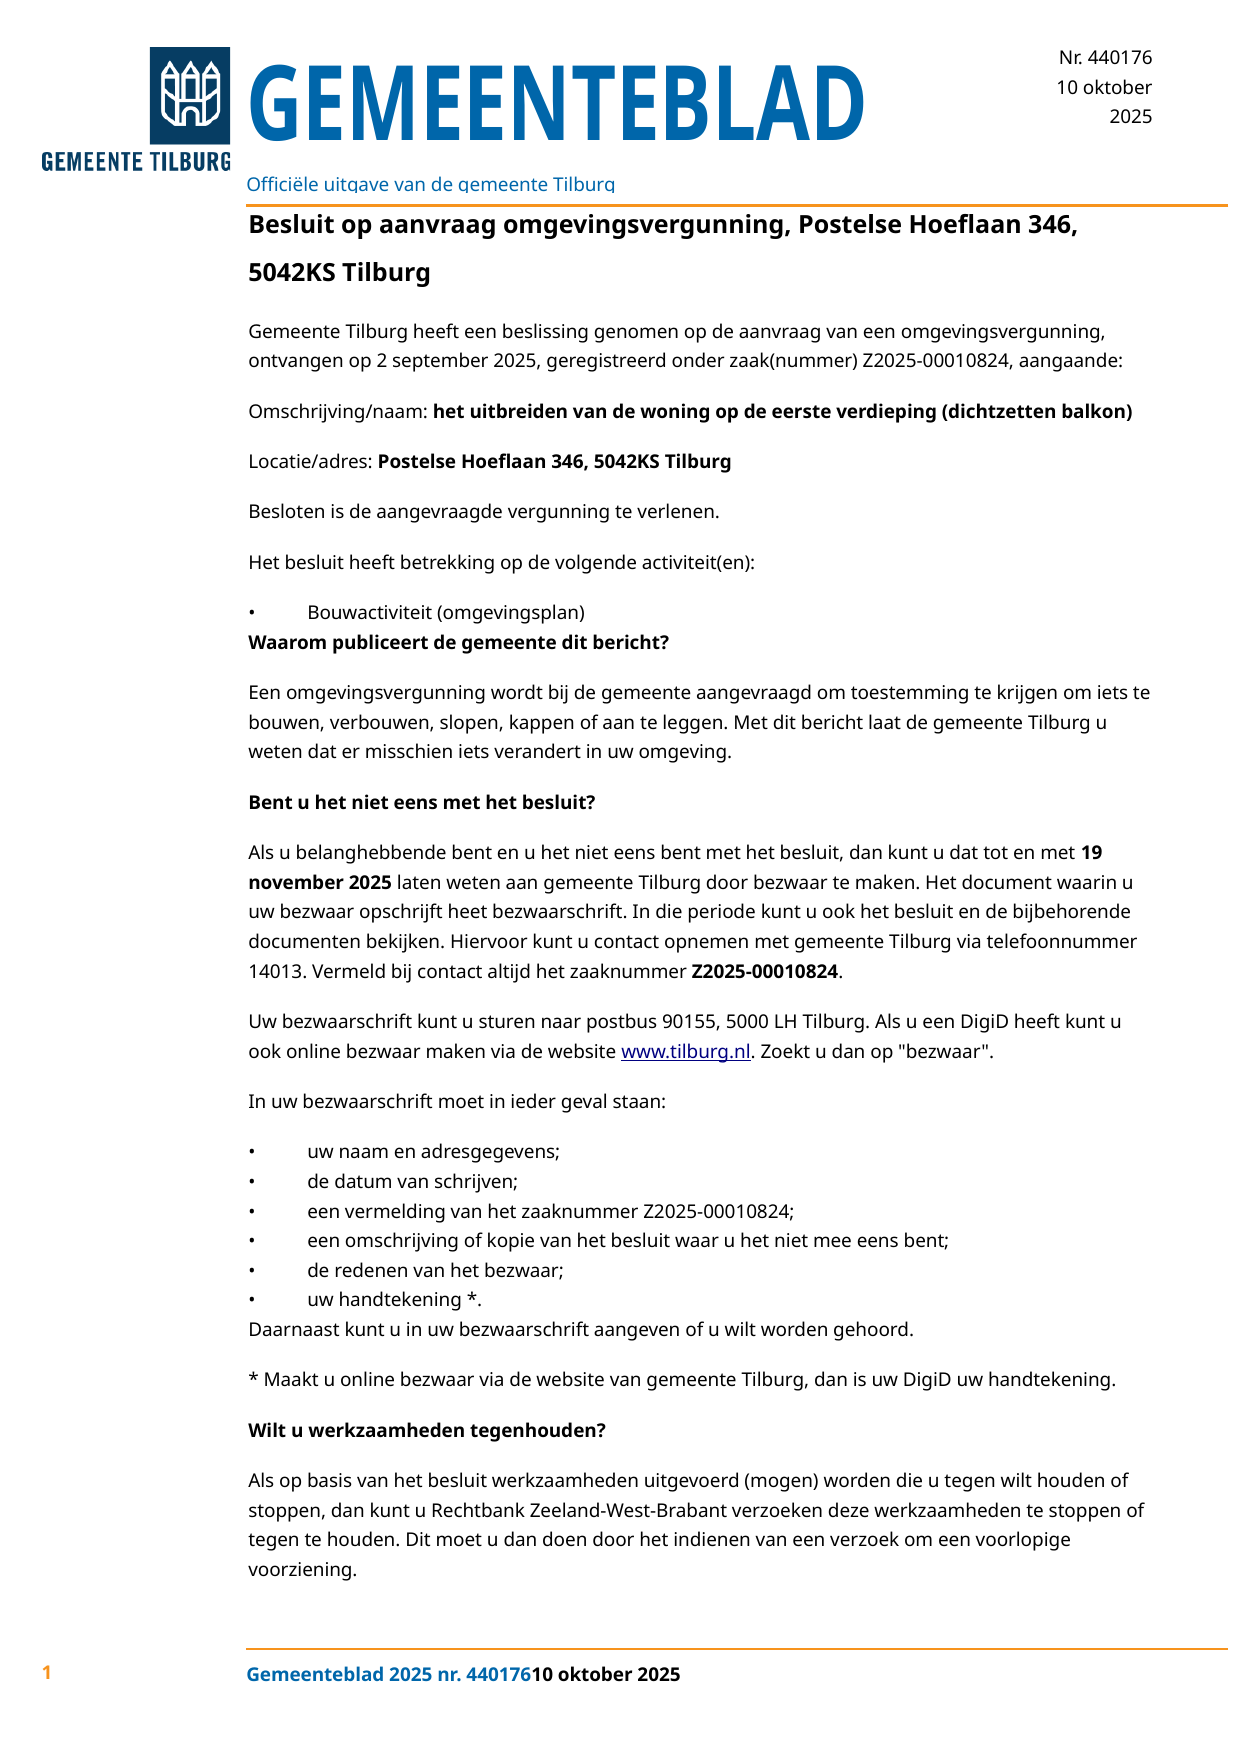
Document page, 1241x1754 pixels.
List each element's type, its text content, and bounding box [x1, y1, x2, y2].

list de redenen van het bezwaar; [248, 1257, 1152, 1283]
text Het besluit heeft betrekking op de volgende activiteit(en): [248, 549, 1152, 575]
text In uw bezwaarschrift moet in ieder geval staan: [248, 1088, 1152, 1114]
text Als u belanghebbende bent en u het niet eens bent met het besluit, dan kunt u dat tot en met 19 november 2025 laten weten aan gemeente Tilburg door bezwaar te maken. Het document waarin u uw bezwaar opschrijft heet bezwaarschrift. In die periode kunt u ook het besluit en de bijbehorende documenten bekijken. Hiervoor kunt u contact opnemen met gemeente Tilburg via telefoonnummer 14013. Vermeld bij contact altijd het zaaknummer Z2025-00010824. [248, 839, 1152, 984]
text Besluit op aanvraag omgevingsvergunning, Postelse Hoeflaan 346, 5042KS Tilburg [248, 207, 1152, 288]
text * Maakt u online bezwaar via de website van gemeente Tilburg, dan is uw DigiD uw handtekening. [248, 1367, 1152, 1392]
text Uw bezwaarschrift kunt u sturen naar postbus 90155, 5000 LH Tilburg. Als u een DigiD heeft kunt u ook online bezwaar maken via de website www.tilburg.nl. Zoekt u dan op "bezwaar". [248, 1008, 1152, 1064]
list de datum van schrijven; [248, 1168, 1152, 1194]
list uw handtekening *. [248, 1287, 1152, 1312]
picture [41, 47, 231, 172]
text Als op basis van het besluit werkzaamheden uitgevoerd (mogen) worden die u tegen wilt houden of stoppen, dan kunt u Rechtbank Zeeland-West-Brabant verzoeken deze werkzaamheden te stoppen of tegen te houden. Dit moet u dan doen door het indienen van een verzoek om een voorlopige voorziening. [248, 1467, 1152, 1582]
list uw naam en adresgegevens; [248, 1139, 1152, 1164]
text Bent u het niet eens met het besluit? [248, 789, 1152, 815]
text Locatie/adres: Postelse Hoeflaan 346, 5042KS Tilburg [248, 448, 1152, 474]
list Bouwactiviteit (omgevingsplan) [248, 599, 1152, 625]
text Besloten is de aangevraagde vergunning te verlenen. [248, 499, 1152, 524]
text Een omgevingsvergunning wordt bij de gemeente aangevraagd om toestemming te krijgen om iets te bouwen, verbouwen, slopen, kappen of aan te leggen. Met dit bericht laat de gemeente Tilburg u weten dat er misschien iets verandert in uw omgeving. [248, 679, 1152, 764]
text Gemeente Tilburg heeft een beslissing genomen op de aanvraag van een omgevingsvergunning, ontvangen op 2 september 2025, geregistreerd onder zaak(nummer) Z2025-00010824, aangaande: [248, 318, 1152, 373]
list een omschrijving of kopie van het besluit waar u het niet mee eens bent; [248, 1227, 1152, 1253]
list een vermelding van het zaaknummer Z2025-00010824; [248, 1198, 1152, 1224]
text Omschrijving/naam: het uitbreiden van de woning op de eerste verdieping (dichtzetten balkon) [248, 398, 1152, 424]
text Daarnaast kunt u in uw bezwaarschrift aangeven of u wilt worden gehoord. [248, 1316, 1152, 1342]
text Waarom publiceert de gemeente dit bericht? [248, 629, 1152, 655]
text Wilt u werkzaamheden tegenhouden? [248, 1417, 1152, 1443]
